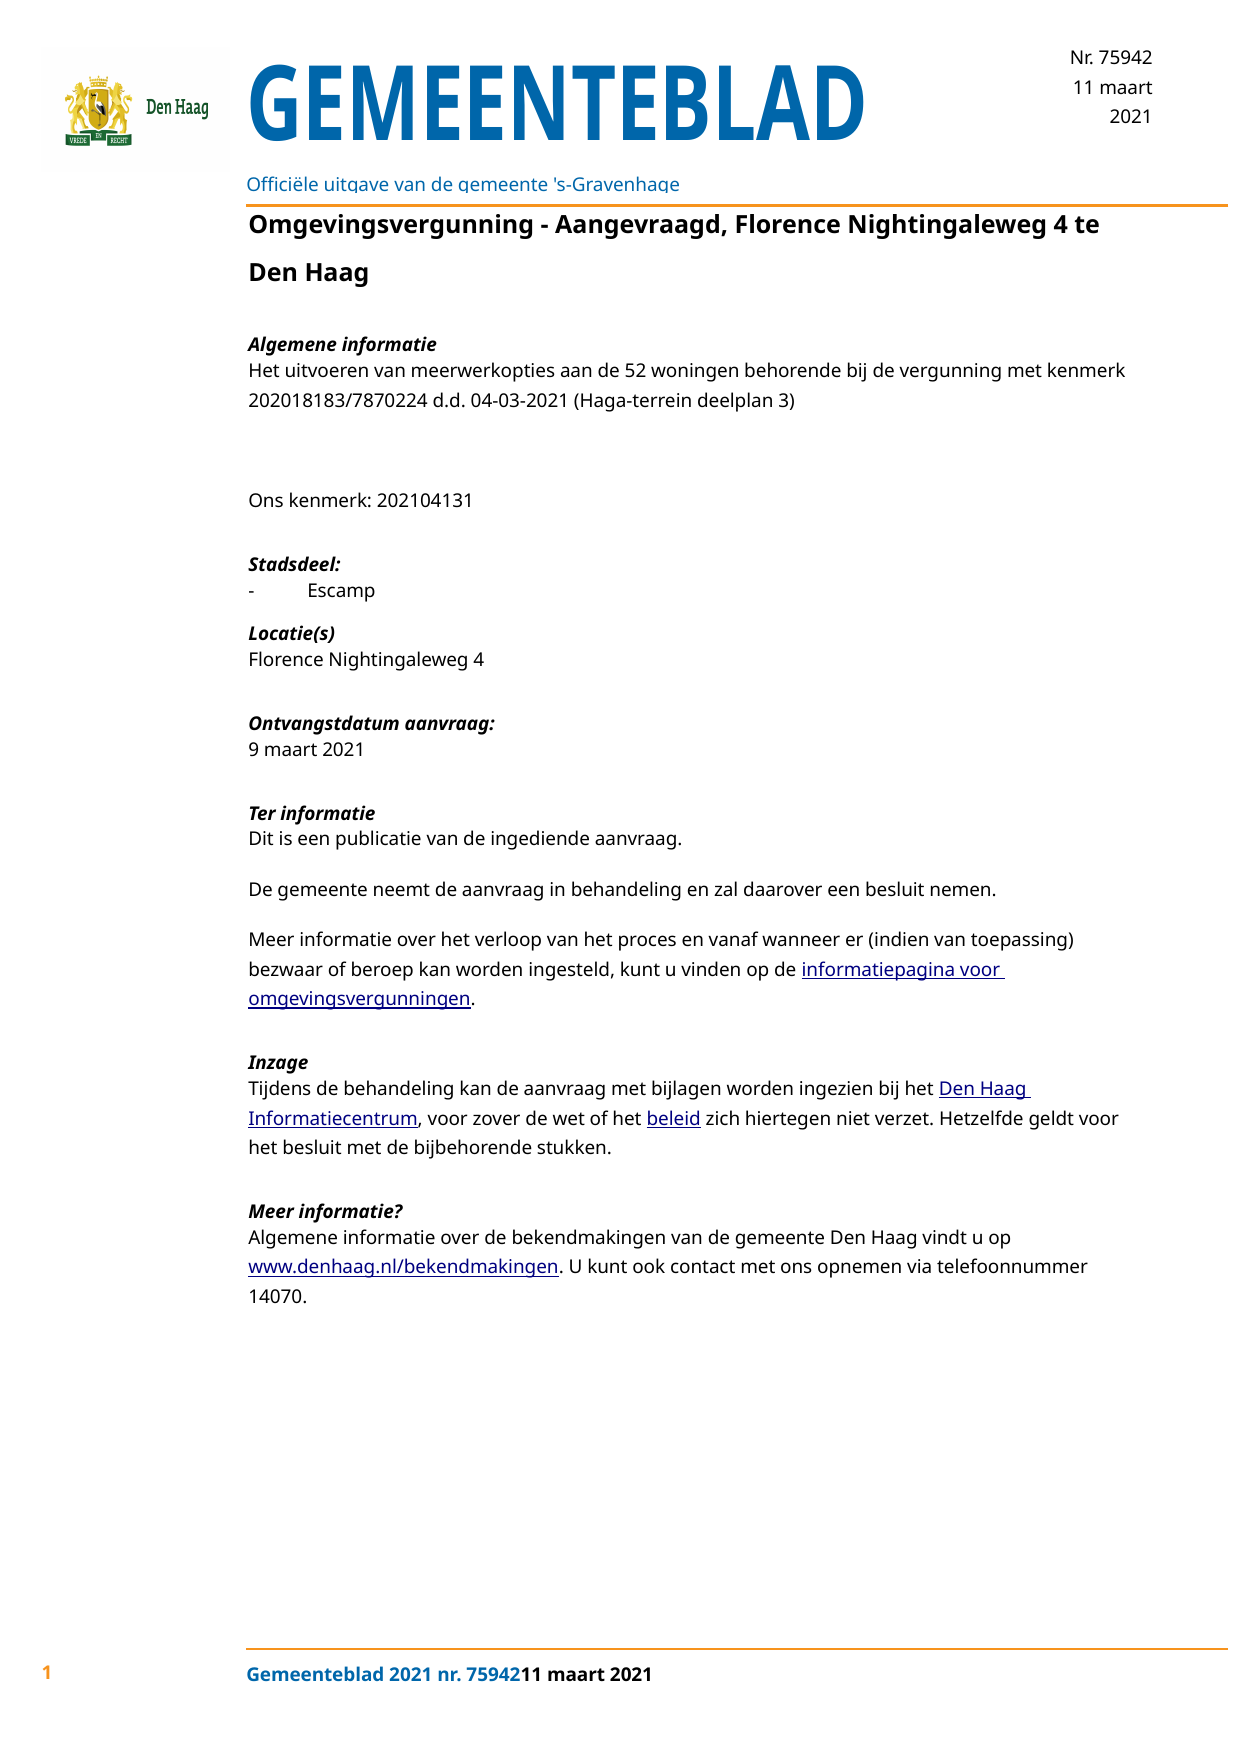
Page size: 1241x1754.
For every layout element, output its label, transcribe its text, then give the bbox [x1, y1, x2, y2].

text Stadsdeel: [248, 552, 1152, 577]
text Dit is een publicatie van de ingediende aanvraag. [248, 826, 1152, 851]
text Ontvangstdatum aanvraag: [248, 710, 1152, 736]
text Algemene informatie [248, 331, 1152, 357]
text Inzage [248, 1049, 1152, 1075]
text Tijdens de behandeling kan de aanvraag met bijlagen worden ingezien bij het Den Haag Informatiecentrum, voor zover de wet of het beleid zich hiertegen niet verzet. Hetzelfde geldt voor het besluit met de bijbehorende stukken. [248, 1075, 1152, 1160]
text Meer informatie over het verloop van het proces en vanaf wanneer er (indien van toepassing) bezwaar of beroep kan worden ingesteld, kunt u vinden op de informatiepagina voor omgevingsvergunningen. [248, 926, 1152, 1011]
text Florence Nightingaleweg 4 [248, 646, 1152, 672]
list Escamp [248, 577, 1152, 603]
text Ter informatie [248, 800, 1152, 826]
text Meer informatie? [248, 1198, 1152, 1224]
text Ons kenmerk: 202104131 [248, 488, 1152, 513]
text Locatie(s) [248, 620, 1152, 646]
text De gemeente neemt de aanvraag in behandeling en zal daarover een besluit nemen. [248, 876, 1152, 902]
picture [41, 47, 231, 172]
text 9 maart 2021 [248, 736, 1152, 762]
text Omgevingsvergunning - Aangevraagd, Florence Nightingaleweg 4 te Den Haag [248, 207, 1152, 288]
text Het uitvoeren van meerwerkopties aan de 52 woningen behorende bij de vergunning met kenmerk 202018183/7870224 d.d. 04-03-2021 (Haga-terrein deelplan 3) [248, 357, 1152, 412]
text Algemene informatie over de bekendmakingen van de gemeente Den Haag vindt u op www.denhaag.nl/bekendmakingen. U kunt ook contact met ons opnemen via telefoonnummer 14070. [248, 1224, 1152, 1309]
